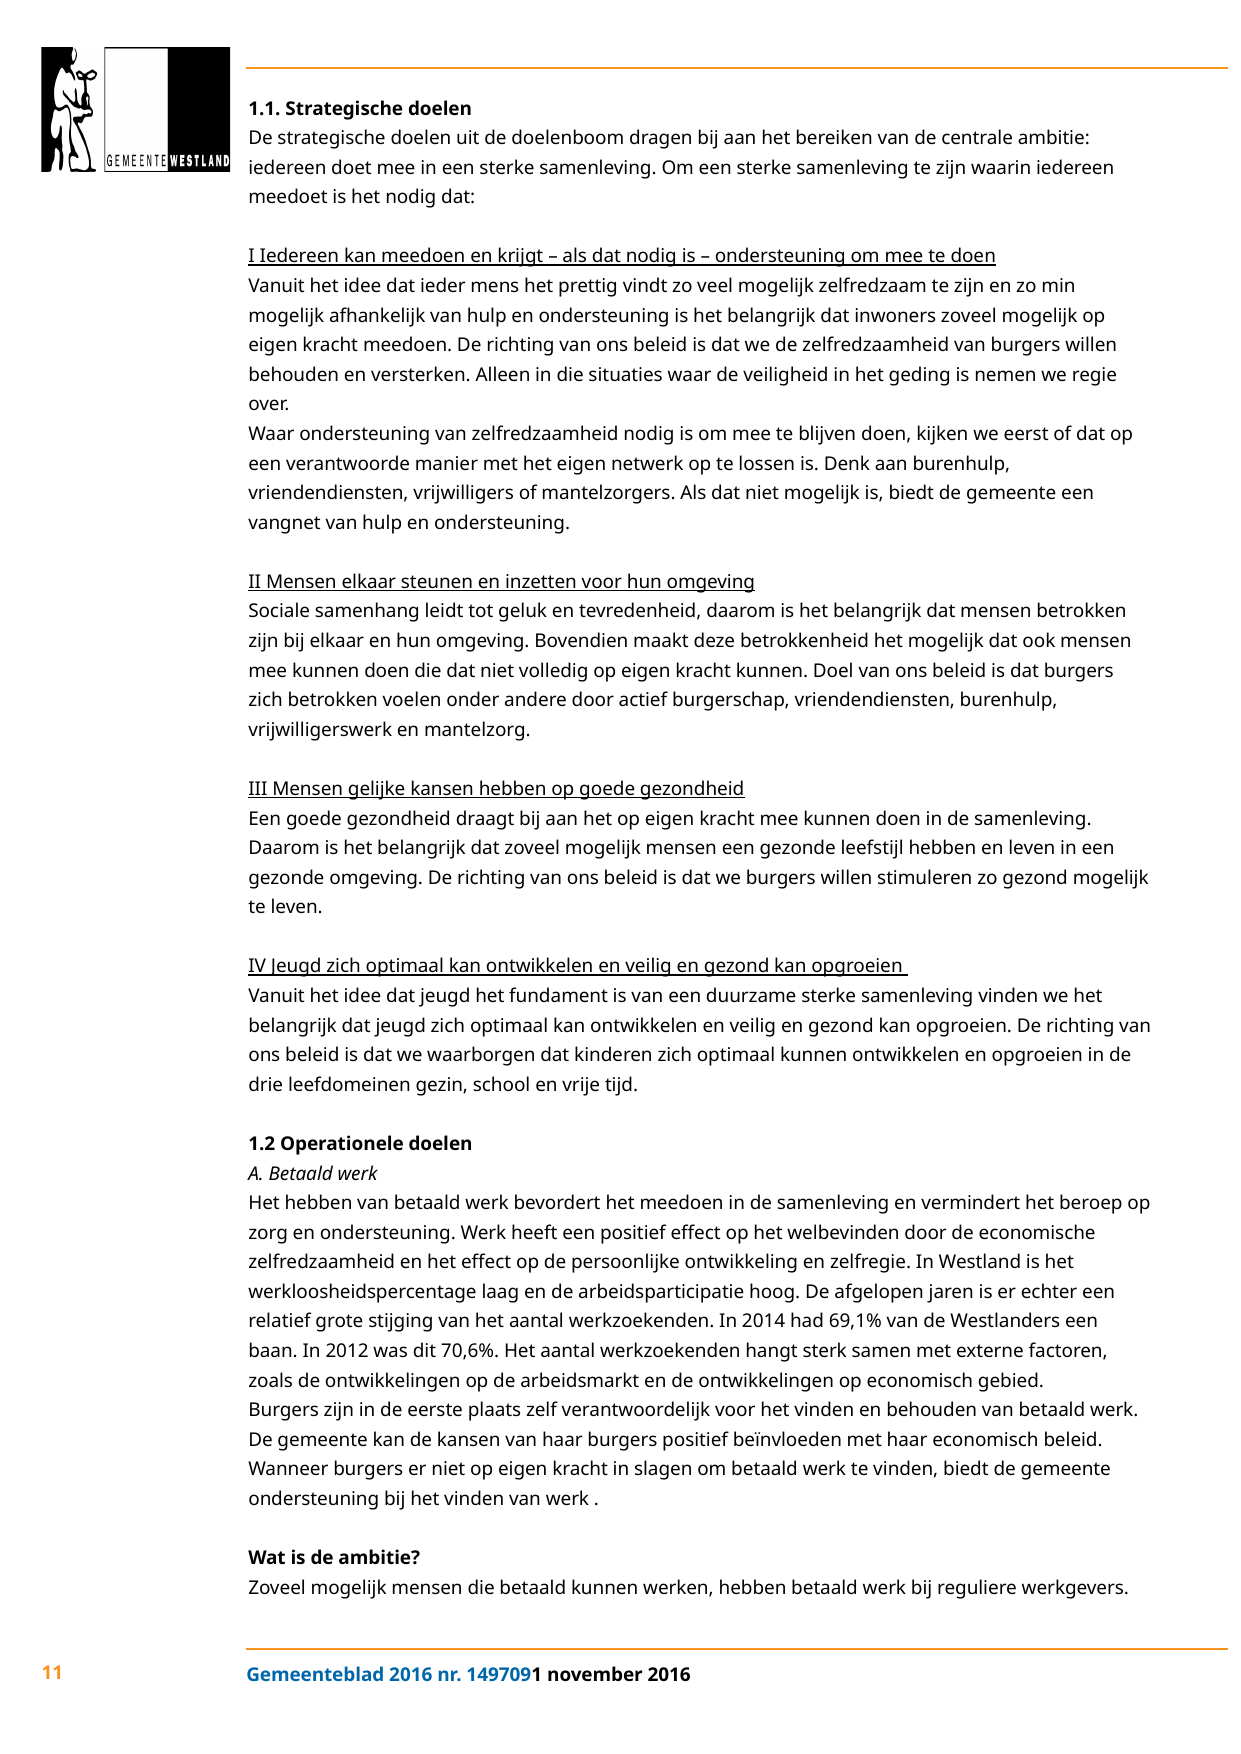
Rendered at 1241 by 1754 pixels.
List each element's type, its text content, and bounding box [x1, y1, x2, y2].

text Een goede gezondheid draagt bij aan het op eigen kracht mee kunnen doen in de samenleving. Daarom is het belangrijk dat zoveel mogelijk mensen een gezonde leefstijl hebben en leven in een gezonde omgeving. De richting van ons beleid is dat we burgers willen stimuleren zo gezond mogelijk te leven. [248, 805, 1152, 919]
text 1.1. Strategische doelen [248, 95, 1152, 121]
text 1.2 Operationele doelen [248, 1130, 1152, 1156]
text Zoveel mogelijk mensen die betaald kunnen werken, hebben betaald werk bij reguliere werkgevers. [248, 1574, 1152, 1600]
text Wat is de ambitie? [248, 1544, 1152, 1570]
text Sociale samenhang leidt tot geluk en tevredenheid, daarom is het belangrijk dat mensen betrokken zijn bij elkaar en hun omgeving. Bovendien maakt deze betrokkenheid het mogelijk dat ook mensen mee kunnen doen die dat niet volledig op eigen kracht kunnen. Doel van ons beleid is dat burgers zich betrokken voelen onder andere door actief burgerschap, vriendendiensten, burenhulp, vrijwilligerswerk en mantelzorg. [248, 598, 1152, 742]
text Burgers zijn in de eerste plaats zelf verantwoordelijk voor het vinden en behouden van betaald werk. De gemeente kan de kansen van haar burgers positief beïnvloeden met haar economisch beleid. Wanneer burgers er niet op eigen kracht in slagen om betaald werk te vinden, biedt de gemeente ondersteuning bij het vinden van werk . [248, 1396, 1152, 1511]
picture [41, 47, 231, 172]
text IV Jeugd zich optimaal kan ontwikkelen en veilig en gezond kan opgroeien [248, 953, 1152, 978]
text A. Betaald werk [248, 1160, 1152, 1186]
text I Iedereen kan meedoen en krijgt – als dat nodig is – ondersteuning om mee te doen [248, 243, 1152, 268]
text II Mensen elkaar steunen en inzetten voor hun omgeving [248, 568, 1152, 594]
text Het hebben van betaald werk bevordert het meedoen in de samenleving en vermindert het beroep op zorg en ondersteuning. Werk heeft een positief effect op het welbevinden door de economische zelfredzaamheid en het effect op de persoonlijke ontwikkeling en zelfregie. In Westland is het werkloosheidspercentage laag en de arbeidsparticipatie hoog. De afgelopen jaren is er echter een relatief grote stijging van het aantal werkzoekenden. In 2014 had 69,1% van de Westlanders een baan. In 2012 was dit 70,6%. Het aantal werkzoekenden hangt sterk samen met externe factoren, zoals de ontwikkelingen op de arbeidsmarkt en de ontwikkelingen op economisch gebied. [248, 1189, 1152, 1393]
text Vanuit het idee dat ieder mens het prettig vindt zo veel mogelijk zelfredzaam te zijn en zo min mogelijk afhankelijk van hulp en ondersteuning is het belangrijk dat inwoners zoveel mogelijk op eigen kracht meedoen. De richting van ons beleid is dat we de zelfredzaamheid van burgers willen behouden en versterken. Alleen in die situaties waar de veiligheid in het geding is nemen we regie over. [248, 272, 1152, 416]
text Vanuit het idee dat jeugd het fundament is van een duurzame sterke samenleving vinden we het belangrijk dat jeugd zich optimaal kan ontwikkelen en veilig en gezond kan opgroeien. De richting van ons beleid is dat we waarborgen dat kinderen zich optimaal kunnen ontwikkelen en opgroeien in de drie leefdomeinen gezin, school en vrije tijd. [248, 982, 1152, 1097]
text Waar ondersteuning van zelfredzaamheid nodig is om mee te blijven doen, kijken we eerst of dat op een verantwoorde manier met het eigen netwerk op te lossen is. Denk aan burenhulp, vriendendiensten, vrijwilligers of mantelzorgers. Als dat niet mogelijk is, biedt de gemeente een vangnet van hulp en ondersteuning. [248, 420, 1152, 535]
text De strategische doelen uit de doelenboom dragen bij aan het bereiken van de centrale ambitie: iedereen doet mee in een sterke samenleving. Om een sterke samenleving te zijn waarin iedereen meedoet is het nodig dat: [248, 124, 1152, 209]
text III Mensen gelijke kansen hebben op goede gezondheid [248, 775, 1152, 801]
